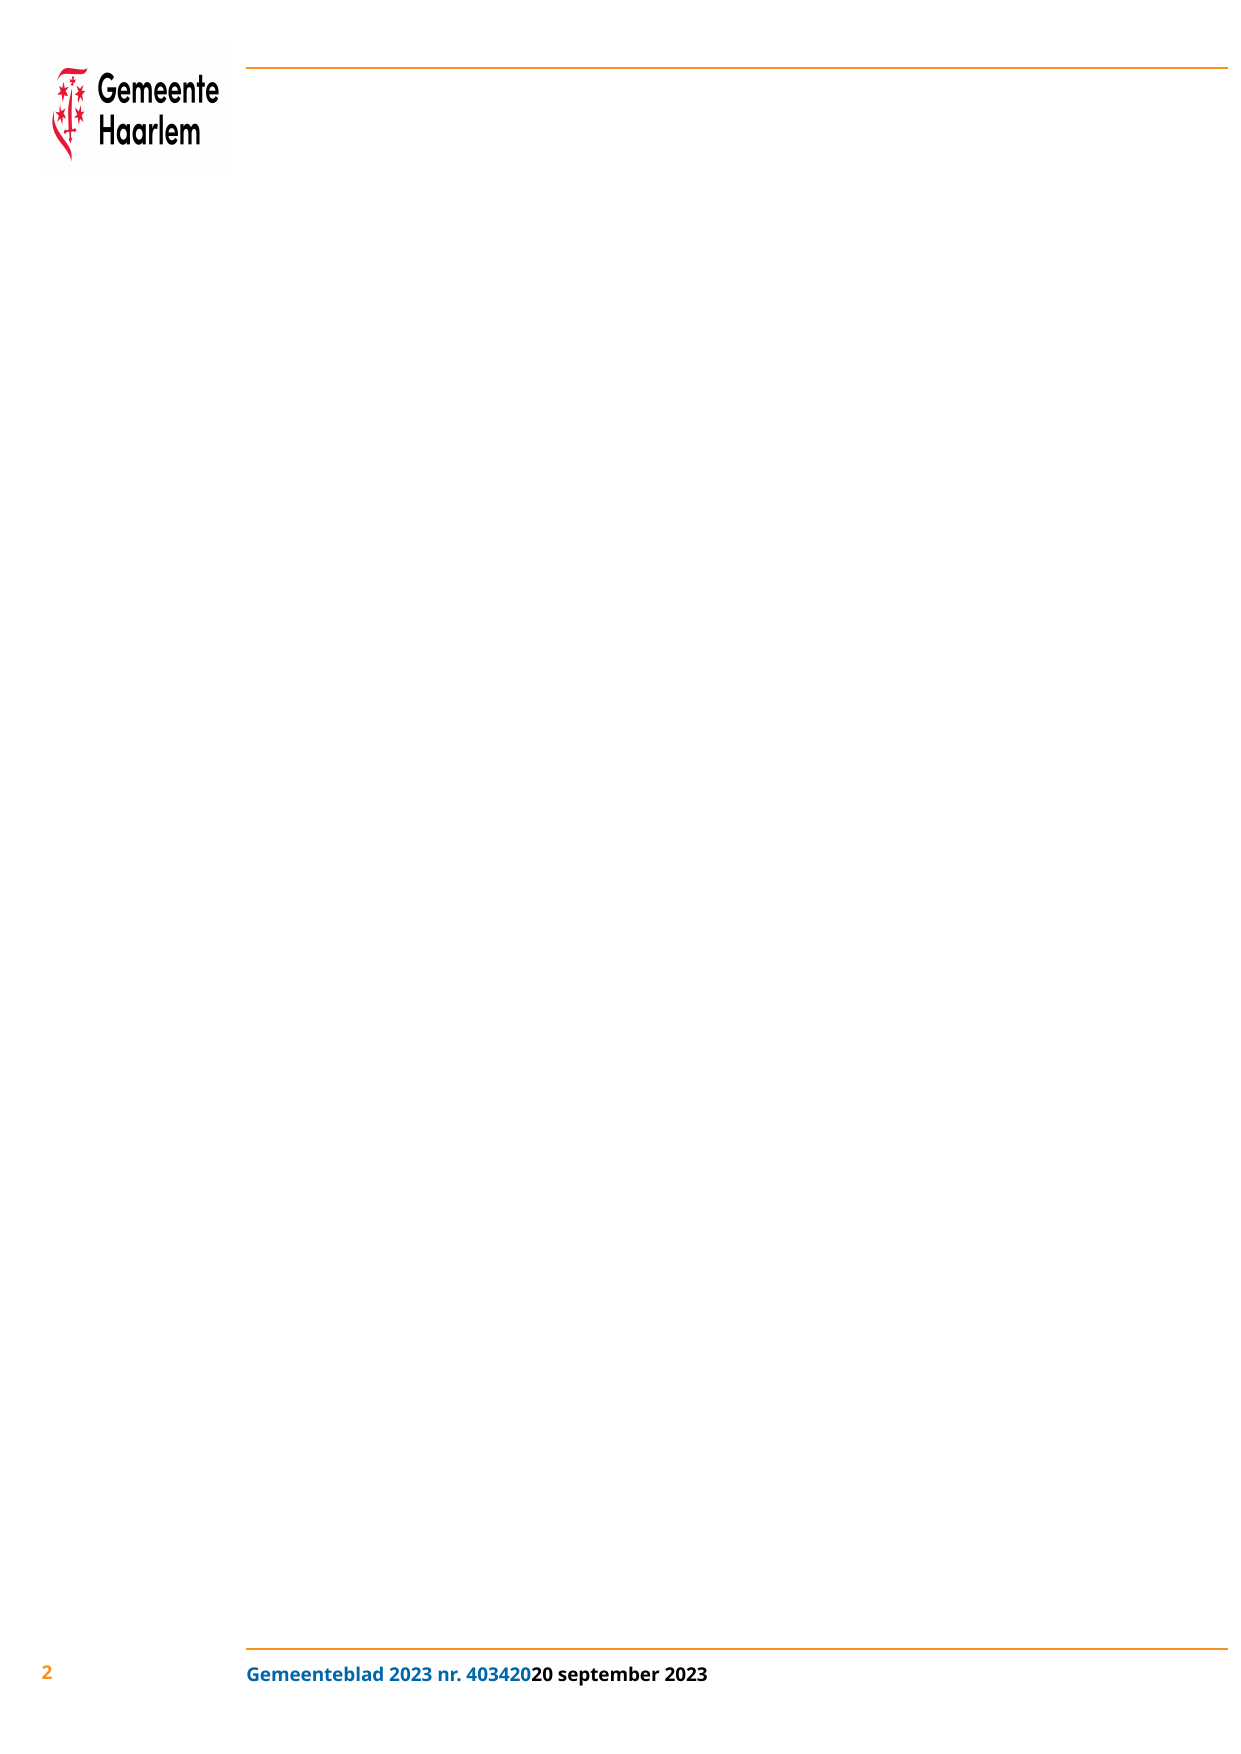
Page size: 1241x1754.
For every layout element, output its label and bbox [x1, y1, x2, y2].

picture [41, 47, 231, 172]
